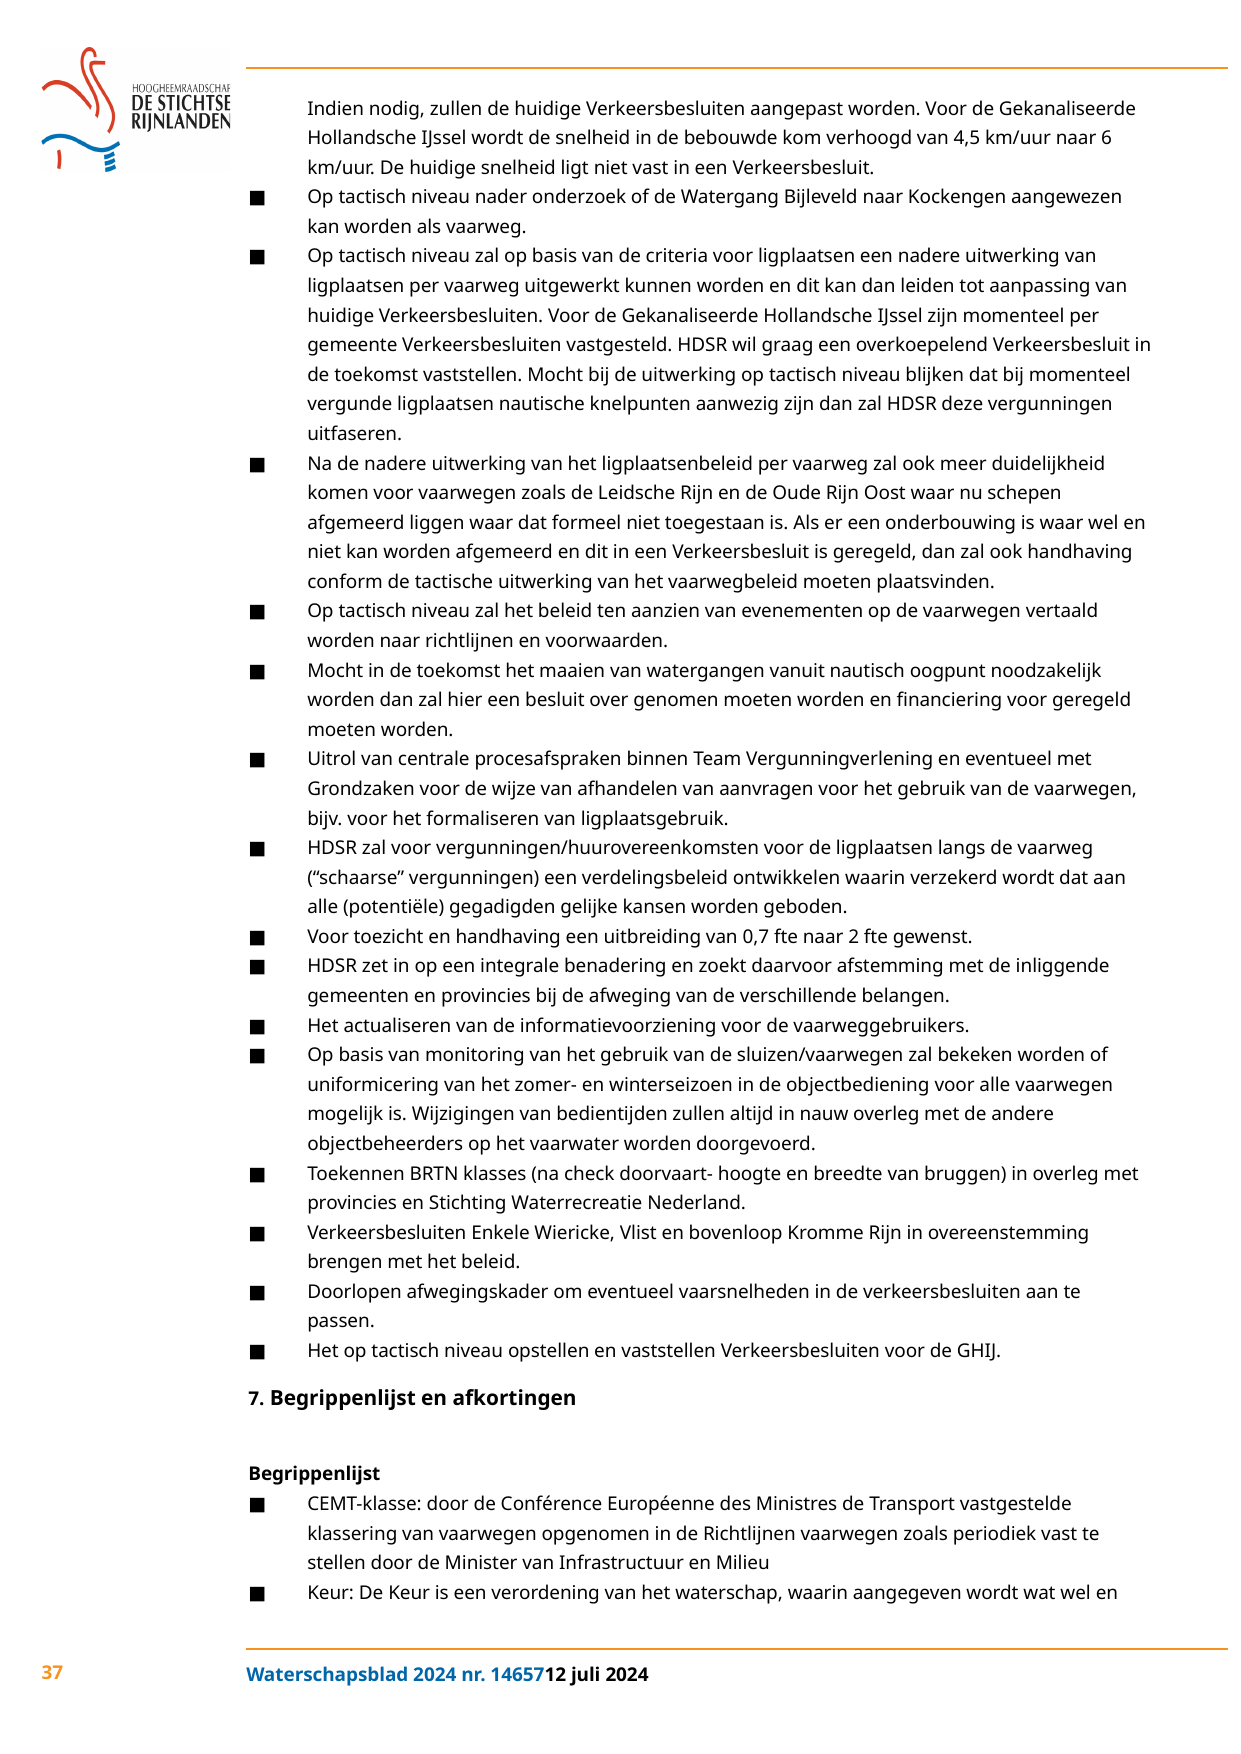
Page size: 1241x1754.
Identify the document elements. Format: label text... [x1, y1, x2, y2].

list Voor toezicht en handhaving een uitbreiding van 0,7 fte naar 2 fte gewenst. [248, 923, 1152, 949]
list Indien nodig, zullen de huidige Verkeersbesluiten aangepast worden. Voor de Gekanaliseerde Hollandsche IJssel wordt de snelheid in de bebouwde kom verhoogd van 4,5 km/uur naar 6 km/uur. De huidige snelheid ligt niet vast in een Verkeersbesluit. [248, 95, 1152, 180]
list Uitrol van centrale procesafspraken binnen Team Vergunningverlening en eventueel met Grondzaken voor de wijze van afhandelen van aanvragen voor het gebruik van de vaarwegen, bijv. voor het formaliseren van ligplaatsgebruik. [248, 746, 1152, 831]
list CEMT-klasse: door de Conférence Européenne des Ministres de Transport vastgestelde klassering van vaarwegen opgenomen in de Richtlijnen vaarwegen zoals periodiek vast te stellen door de Minister van Infrastructuur en Milieu [248, 1490, 1152, 1575]
list Op basis van monitoring van het gebruik van de sluizen/vaarwegen zal bekeken worden of uniformicering van het zomer- en winterseizoen in de objectbediening voor alle vaarwegen mogelijk is. Wijzigingen van bedientijden zullen altijd in nauw overleg met de andere objectbeheerders op het vaarwater worden doorgevoerd. [248, 1041, 1152, 1156]
list Mocht in de toekomst het maaien van watergangen vanuit nautisch oogpunt noodzakelijk worden dan zal hier een besluit over genomen moeten worden en financiering voor geregeld moeten worden. [248, 657, 1152, 742]
list Op tactisch niveau zal op basis van de criteria voor ligplaatsen een nadere uitwerking van ligplaatsen per vaarweg uitgewerkt kunnen worden en dit kan dan leiden tot aanpassing van huidige Verkeersbesluiten. Voor de Gekanaliseerde Hollandsche IJssel zijn momenteel per gemeente Verkeersbesluiten vastgesteld. HDSR wil graag een overkoepelend Verkeersbesluit in de toekomst vaststellen. Mocht bij de uitwerking op tactisch niveau blijken dat bij momenteel vergunde ligplaatsen nautische knelpunten aanwezig zijn dan zal HDSR deze vergunningen uitfaseren. [248, 243, 1152, 446]
text Begrippenlijst [248, 1461, 1152, 1486]
text 7. Begrippenlijst en afkortingen [248, 1383, 1152, 1411]
list HDSR zet in op een integrale benadering en zoekt daarvoor afstemming met de inliggende gemeenten en provincies bij de afweging van de verschillende belangen. [248, 953, 1152, 1008]
list Op tactisch niveau zal het beleid ten aanzien van evenementen op de vaarwegen vertaald worden naar richtlijnen en voorwaarden. [248, 598, 1152, 653]
list Het op tactisch niveau opstellen en vaststellen Verkeersbesluiten voor de GHIJ. [248, 1337, 1152, 1363]
list Toekennen BRTN klasses (na check doorvaart- hoogte en breedte van bruggen) in overleg met provincies en Stichting Waterrecreatie Nederland. [248, 1160, 1152, 1215]
list HDSR zal voor vergunningen/huurovereenkomsten voor de ligplaatsen langs de vaarweg (“schaarse” vergunningen) een verdelingsbeleid ontwikkelen waarin verzekerd wordt dat aan alle (potentiële) gegadigden gelijke kansen worden geboden. [248, 834, 1152, 919]
list Verkeersbesluiten Enkele Wiericke, Vlist en bovenloop Kromme Rijn in overeenstemming brengen met het beleid. [248, 1219, 1152, 1274]
list Het actualiseren van de informatievoorziening voor de vaarweggebruikers. [248, 1012, 1152, 1038]
list Doorlopen afwegingskader om eventueel vaarsnelheden in de verkeersbesluiten aan te passen. [248, 1278, 1152, 1333]
list Keur: De Keur is een verordening van het waterschap, waarin aangegeven wordt wat wel en [248, 1579, 1152, 1605]
picture [41, 47, 231, 172]
list Op tactisch niveau nader onderzoek of de Watergang Bijleveld naar Kockengen aangewezen kan worden als vaarweg. [248, 183, 1152, 239]
list Na de nadere uitwerking van het ligplaatsenbeleid per vaarweg zal ook meer duidelijkheid komen voor vaarwegen zoals de Leidsche Rijn en de Oude Rijn Oost waar nu schepen afgemeerd liggen waar dat formeel niet toegestaan is. Als er een onderbouwing is waar wel en niet kan worden afgemeerd en dit in een Verkeersbesluit is geregeld, dan zal ook handhaving conform de tactische uitwerking van het vaarwegbeleid moeten plaatsvinden. [248, 450, 1152, 594]
